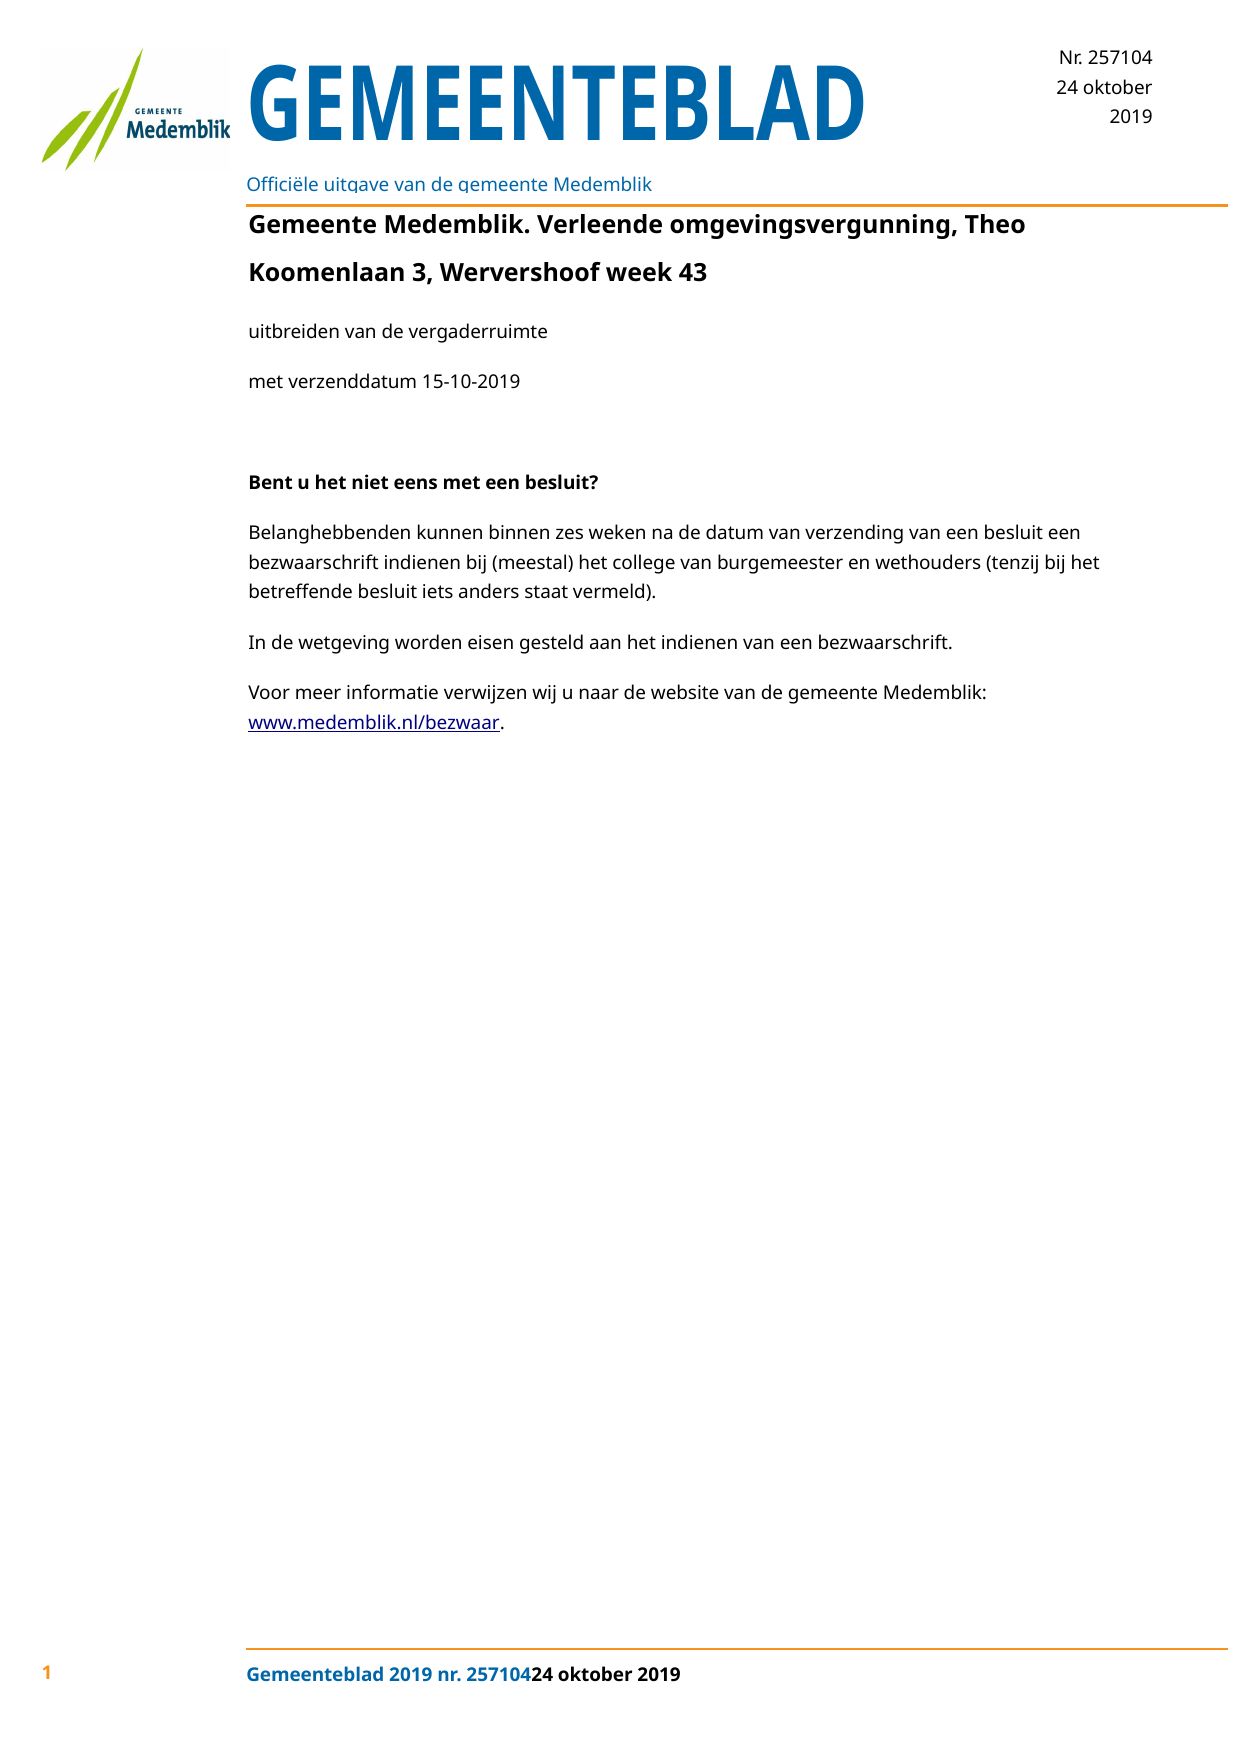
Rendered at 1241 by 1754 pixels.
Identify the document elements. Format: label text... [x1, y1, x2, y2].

text Gemeente Medemblik. Verleende omgevingsvergunning, Theo Koomenlaan 3, Wervershoof week 43 [248, 207, 1152, 288]
text In de wetgeving worden eisen gesteld aan het indienen van een bezwaarschrift. [248, 629, 1152, 655]
text met verzenddatum 15-10-2019 [248, 368, 1152, 394]
picture [41, 47, 231, 172]
text uitbreiden van de vergaderruimte [248, 318, 1152, 344]
text Bent u het niet eens met een besluit? [248, 469, 1152, 495]
text Belanghebbenden kunnen binnen zes weken na de datum van verzending van een besluit een bezwaarschrift indienen bij (meestal) het college van burgemeester en wethouders (tenzij bij het betreffende besluit iets anders staat vermeld). [248, 519, 1152, 604]
text Voor meer informatie verwijzen wij u naar de website van de gemeente Medemblik: www.medemblik.nl/bezwaar. [248, 679, 1152, 735]
